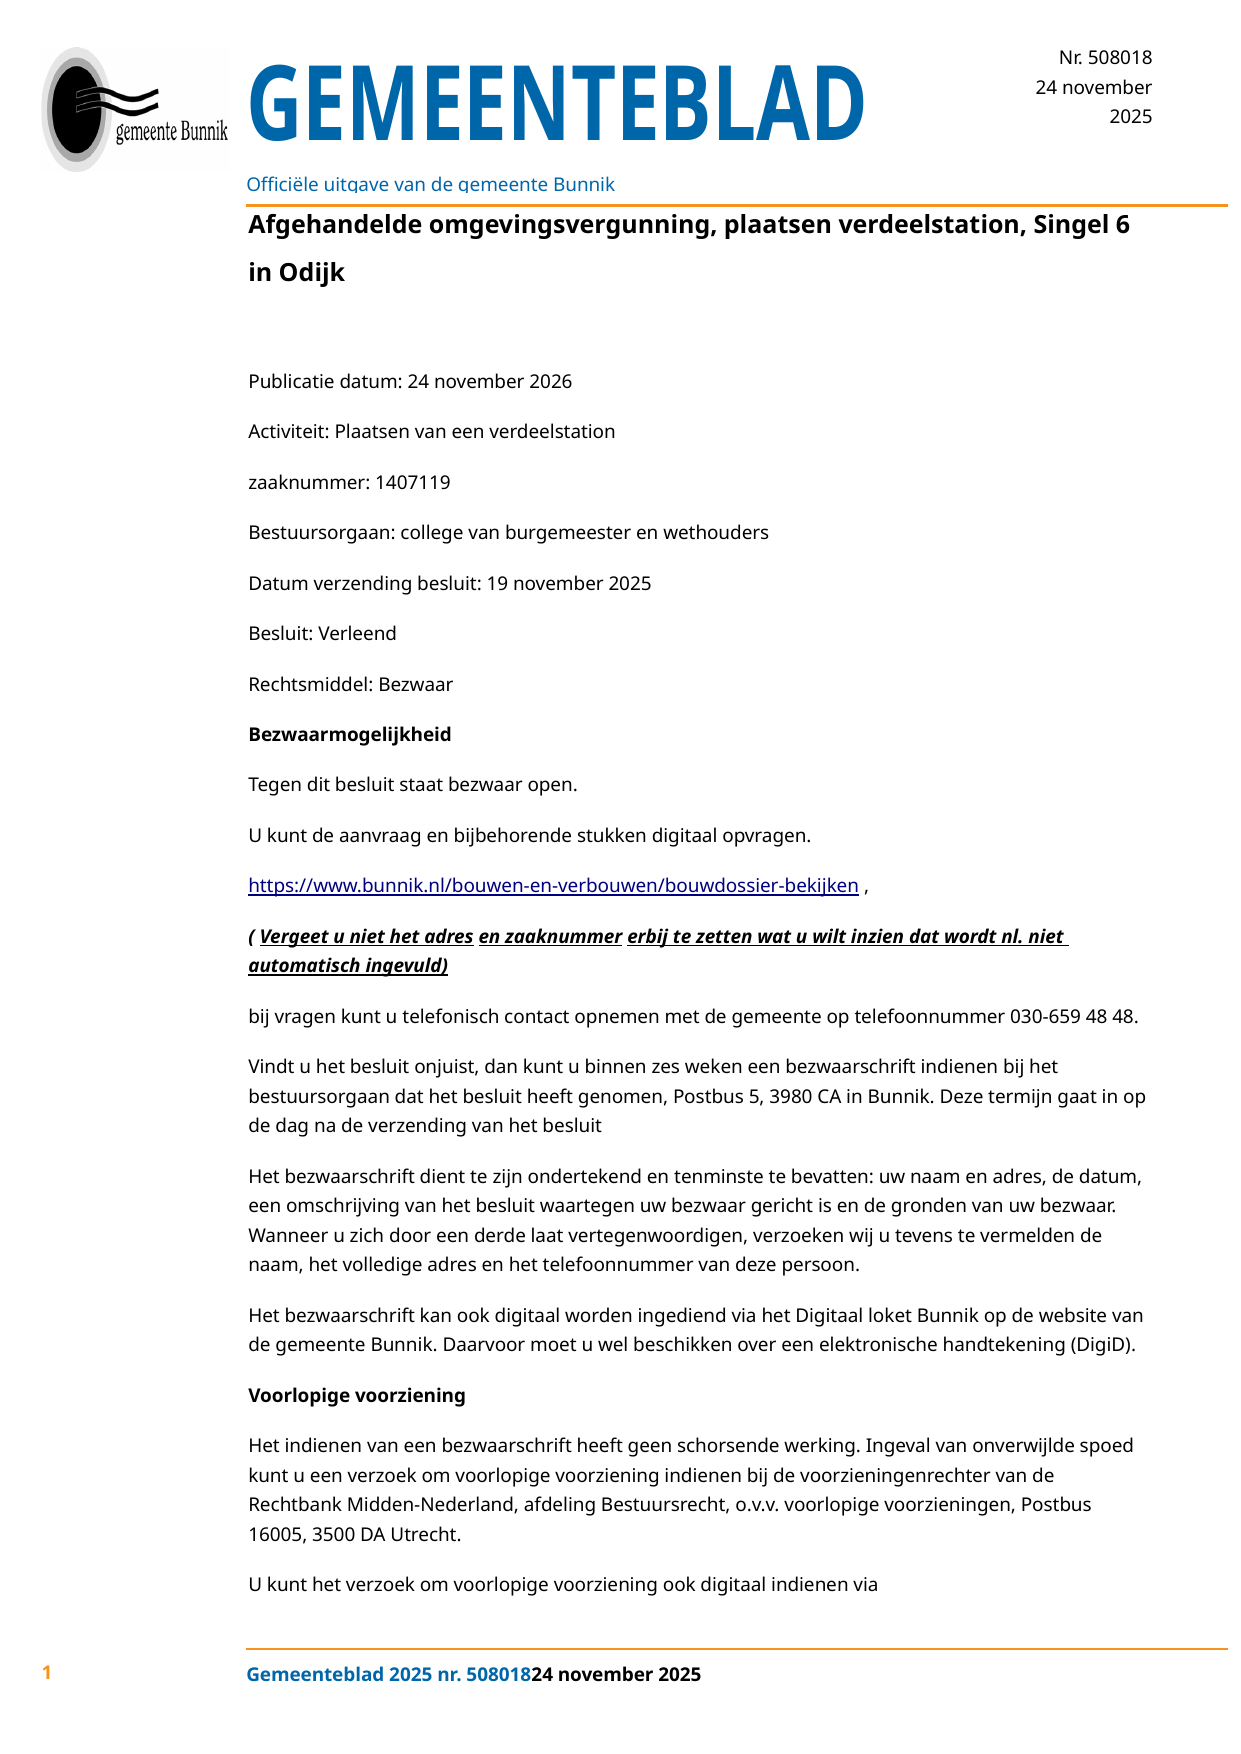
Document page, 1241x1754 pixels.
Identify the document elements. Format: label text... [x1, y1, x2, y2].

text Activiteit: Plaatsen van een verdeelstation [248, 419, 1152, 444]
text Het indienen van een bezwaarschrift heeft geen schorsende werking. Ingeval van onverwijlde spoed kunt u een verzoek om voorlopige voorziening indienen bij de voorzieningenrechter van de Rechtbank Midden-Nederland, afdeling Bestuursrecht, o.v.v. voorlopige voorzieningen, Postbus 16005, 3500 DA Utrecht. [248, 1432, 1152, 1547]
text U kunt de aanvraag en bijbehorende stukken digitaal opvragen. [248, 822, 1152, 848]
text Publicatie datum: 24 november 2026 [248, 368, 1152, 394]
text bij vragen kunt u telefonisch contact opnemen met de gemeente op telefoonnummer 030-659 48 48. [248, 1003, 1152, 1029]
text Bezwaarmogelijkheid [248, 721, 1152, 747]
text Het bezwaarschrift kan ook digitaal worden ingediend via het Digitaal loket Bunnik op de website van de gemeente Bunnik. Daarvoor moet u wel beschikken over een elektronische handtekening (DigiD). [248, 1302, 1152, 1357]
text Het bezwaarschrift dient te zijn ondertekend en tenminste te bevatten: uw naam en adres, de datum, een omschrijving van het besluit waartegen uw bezwaar gericht is en de gronden van uw bezwaar. Wanneer u zich door een derde laat vertegenwoordigen, verzoeken wij u tevens te vermelden de naam, het volledige adres en het telefoonnummer van deze persoon. [248, 1163, 1152, 1277]
text zaaknummer: 1407119 [248, 469, 1152, 495]
text Tegen dit besluit staat bezwaar open. [248, 772, 1152, 797]
text U kunt het verzoek om voorlopige voorziening ook digitaal indienen via [248, 1572, 1152, 1597]
text ( Vergeet u niet het adres en zaaknummer erbij te zetten wat u wilt inzien dat wordt nl. niet automatisch ingevuld) [248, 923, 1152, 978]
text Voorlopige voorziening [248, 1382, 1152, 1408]
text Afgehandelde omgevingsvergunning, plaatsen verdeelstation, Singel 6 in Odijk [248, 207, 1152, 288]
picture [41, 47, 231, 172]
text Datum verzending besluit: 19 november 2025 [248, 570, 1152, 596]
text Bestuursorgaan: college van burgemeester en wethouders [248, 519, 1152, 545]
text Rechtsmiddel: Bezwaar [248, 671, 1152, 697]
text Vindt u het besluit onjuist, dan kunt u binnen zes weken een bezwaarschrift indienen bij het bestuursorgaan dat het besluit heeft genomen, Postbus 5, 3980 CA in Bunnik. Deze termijn gaat in op de dag na de verzending van het besluit [248, 1053, 1152, 1138]
text Besluit: Verleend [248, 620, 1152, 646]
text https://www.bunnik.nl/bouwen-en-verbouwen/bouwdossier-bekijken , [248, 872, 1152, 898]
